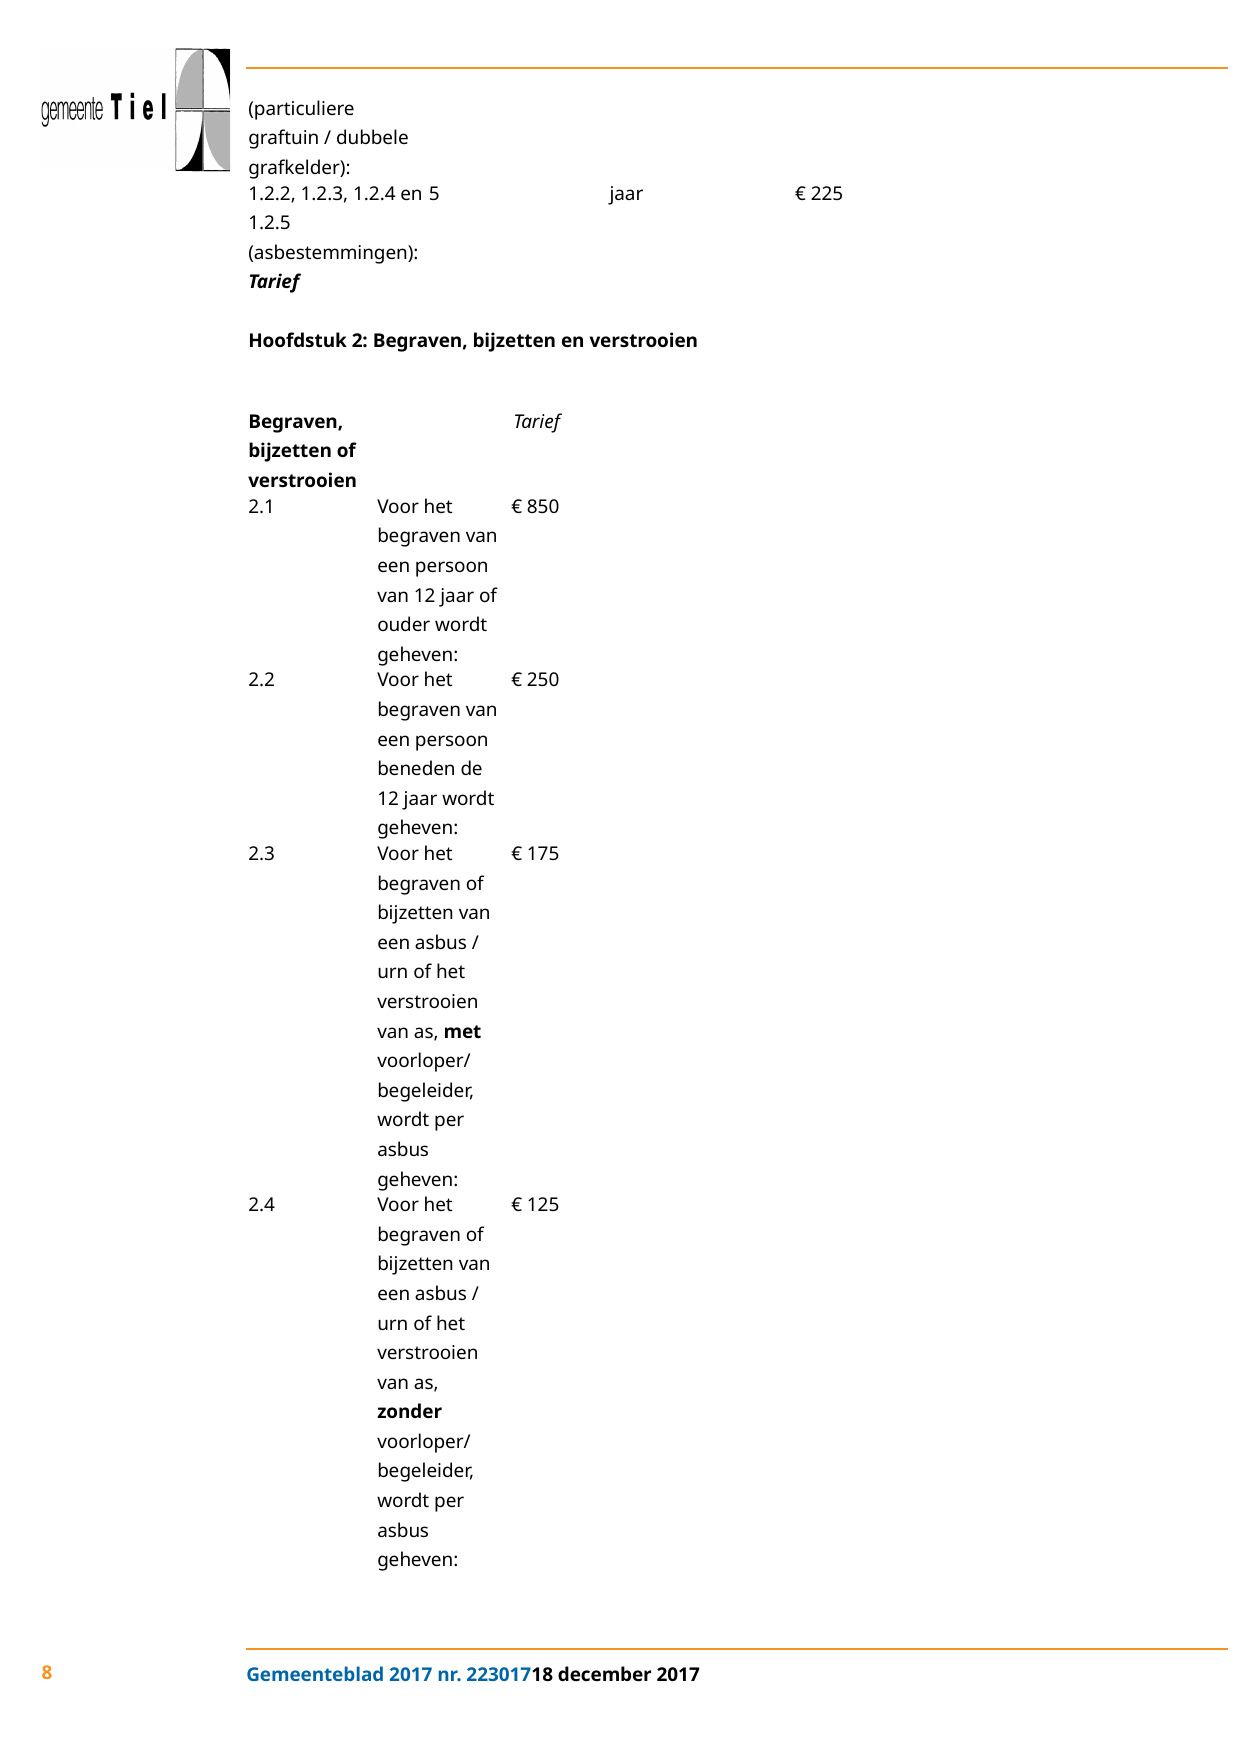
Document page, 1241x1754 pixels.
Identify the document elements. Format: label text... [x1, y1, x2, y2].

text Hoofdstuk 2: Begraven, bijzetten en verstrooien [248, 327, 1152, 353]
table_cell 5 [429, 180, 609, 264]
table_cell Tarief [506, 408, 635, 493]
table_cell [635, 667, 764, 840]
table_cell [894, 383, 1022, 408]
table_header [506, 357, 635, 382]
table_cell (particuliere graftuin / dubbele grafkelder): [248, 95, 429, 180]
table_cell [635, 1191, 764, 1572]
table_cell [1023, 1572, 1152, 1598]
table_cell [506, 383, 635, 408]
table_cell € 225 [790, 180, 971, 264]
table_cell [764, 383, 893, 408]
text Tarief [248, 268, 1152, 293]
table_header [248, 357, 377, 382]
table_cell [764, 493, 893, 667]
table_cell Voor het begraven van een persoon van 12 jaar of ouder wordt geheven: [377, 493, 506, 667]
table_cell [609, 95, 790, 180]
table_cell € 850 [506, 493, 635, 667]
table_cell [764, 667, 893, 840]
table_cell € 125 [506, 1191, 635, 1572]
table_cell [790, 95, 971, 180]
table_cell Voor het begraven of bijzetten van een asbus / urn of het verstrooien van as, met voorloper/ begeleider, wordt per asbus geheven: [377, 840, 506, 1191]
table_cell [377, 383, 506, 408]
table_cell [635, 840, 764, 1191]
table_cell [1023, 383, 1152, 408]
table_cell [635, 383, 764, 408]
table_cell 2.3 [248, 840, 377, 1191]
table_cell [764, 408, 893, 493]
table_cell [635, 408, 764, 493]
table_cell jaar [609, 180, 790, 264]
table_cell Voor het begraven of bijzetten van een asbus / urn of het verstrooien van as, zonder voorloper/ begeleider, wordt per asbus geheven: [377, 1191, 506, 1572]
table_cell € 175 [506, 840, 635, 1191]
table_cell [764, 1191, 893, 1572]
table_cell [971, 180, 1152, 264]
table_cell [764, 840, 893, 1191]
table_cell [764, 1572, 893, 1598]
table_cell [377, 1572, 506, 1598]
table_cell [248, 383, 377, 408]
table_cell [894, 1572, 1022, 1598]
table_cell [971, 95, 1152, 180]
picture [41, 47, 231, 172]
table_cell [248, 1572, 377, 1598]
table_cell [377, 408, 506, 493]
table_cell Begraven, bijzetten of verstrooien [248, 408, 377, 493]
table_cell 1.2.2, 1.2.3, 1.2.4 en 1.2.5 (asbestemmingen): [248, 180, 429, 264]
table_cell 2.4 [248, 1191, 377, 1572]
table_cell € 250 [506, 667, 635, 840]
table_cell [506, 1572, 635, 1598]
table_cell 2.2 [248, 667, 377, 840]
table_cell 2.1 [248, 493, 377, 667]
table_cell [429, 95, 609, 180]
table_cell [635, 493, 764, 667]
table_cell Voor het begraven van een persoon beneden de 12 jaar wordt geheven: [377, 667, 506, 840]
table_header [377, 357, 506, 382]
table_cell [635, 1572, 764, 1598]
